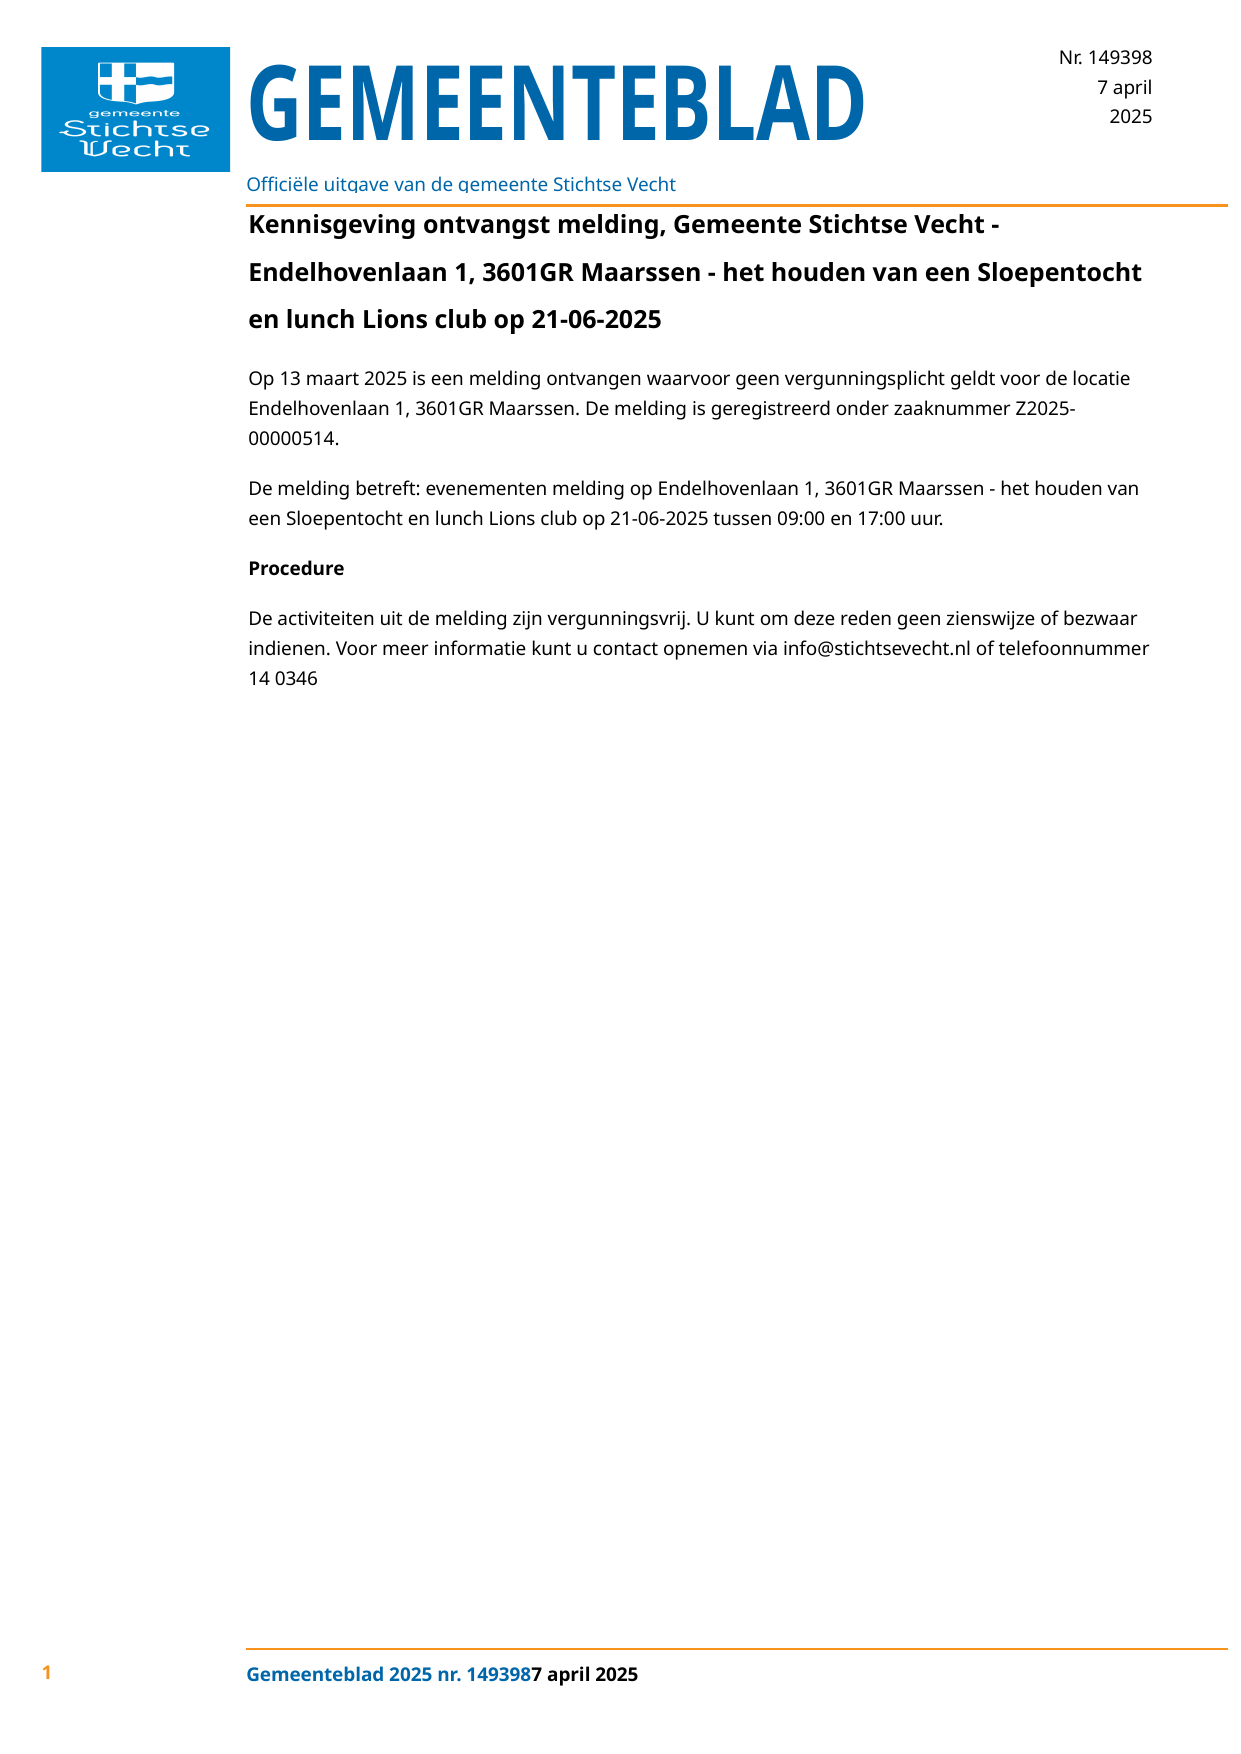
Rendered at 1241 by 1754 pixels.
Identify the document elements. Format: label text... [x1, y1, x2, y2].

text Procedure [248, 555, 1152, 581]
text De activiteiten uit de melding zijn vergunningsvrij. U kunt om deze reden geen zienswijze of bezwaar indienen. Voor meer informatie kunt u contact opnemen via info@stichtsevecht.nl of telefoonnummer 14 0346 [248, 606, 1152, 690]
picture [137, 63, 174, 103]
text Op 13 maart 2025 is een melding ontvangen waarvoor geen vergunningsplicht geldt voor de locatie Endelhovenlaan 1, 3601GR Maarssen. De melding is geregistreerd onder zaaknummer Z2025-00000514. [248, 366, 1152, 450]
text Kennisgeving ontvangst melding, Gemeente Stichtse Vecht - Endelhovenlaan 1, 3601GR Maarssen - het houden van een Sloepentocht en lunch Lions club op 21-06-2025 [248, 207, 1152, 336]
picture [99, 63, 135, 101]
text De melding betreft: evenementen melding op Endelhovenlaan 1, 3601GR Maarssen - het houden van een Sloepentocht en lunch Lions club op 21-06-2025 tussen 09:00 en 17:00 uur. [248, 475, 1152, 530]
